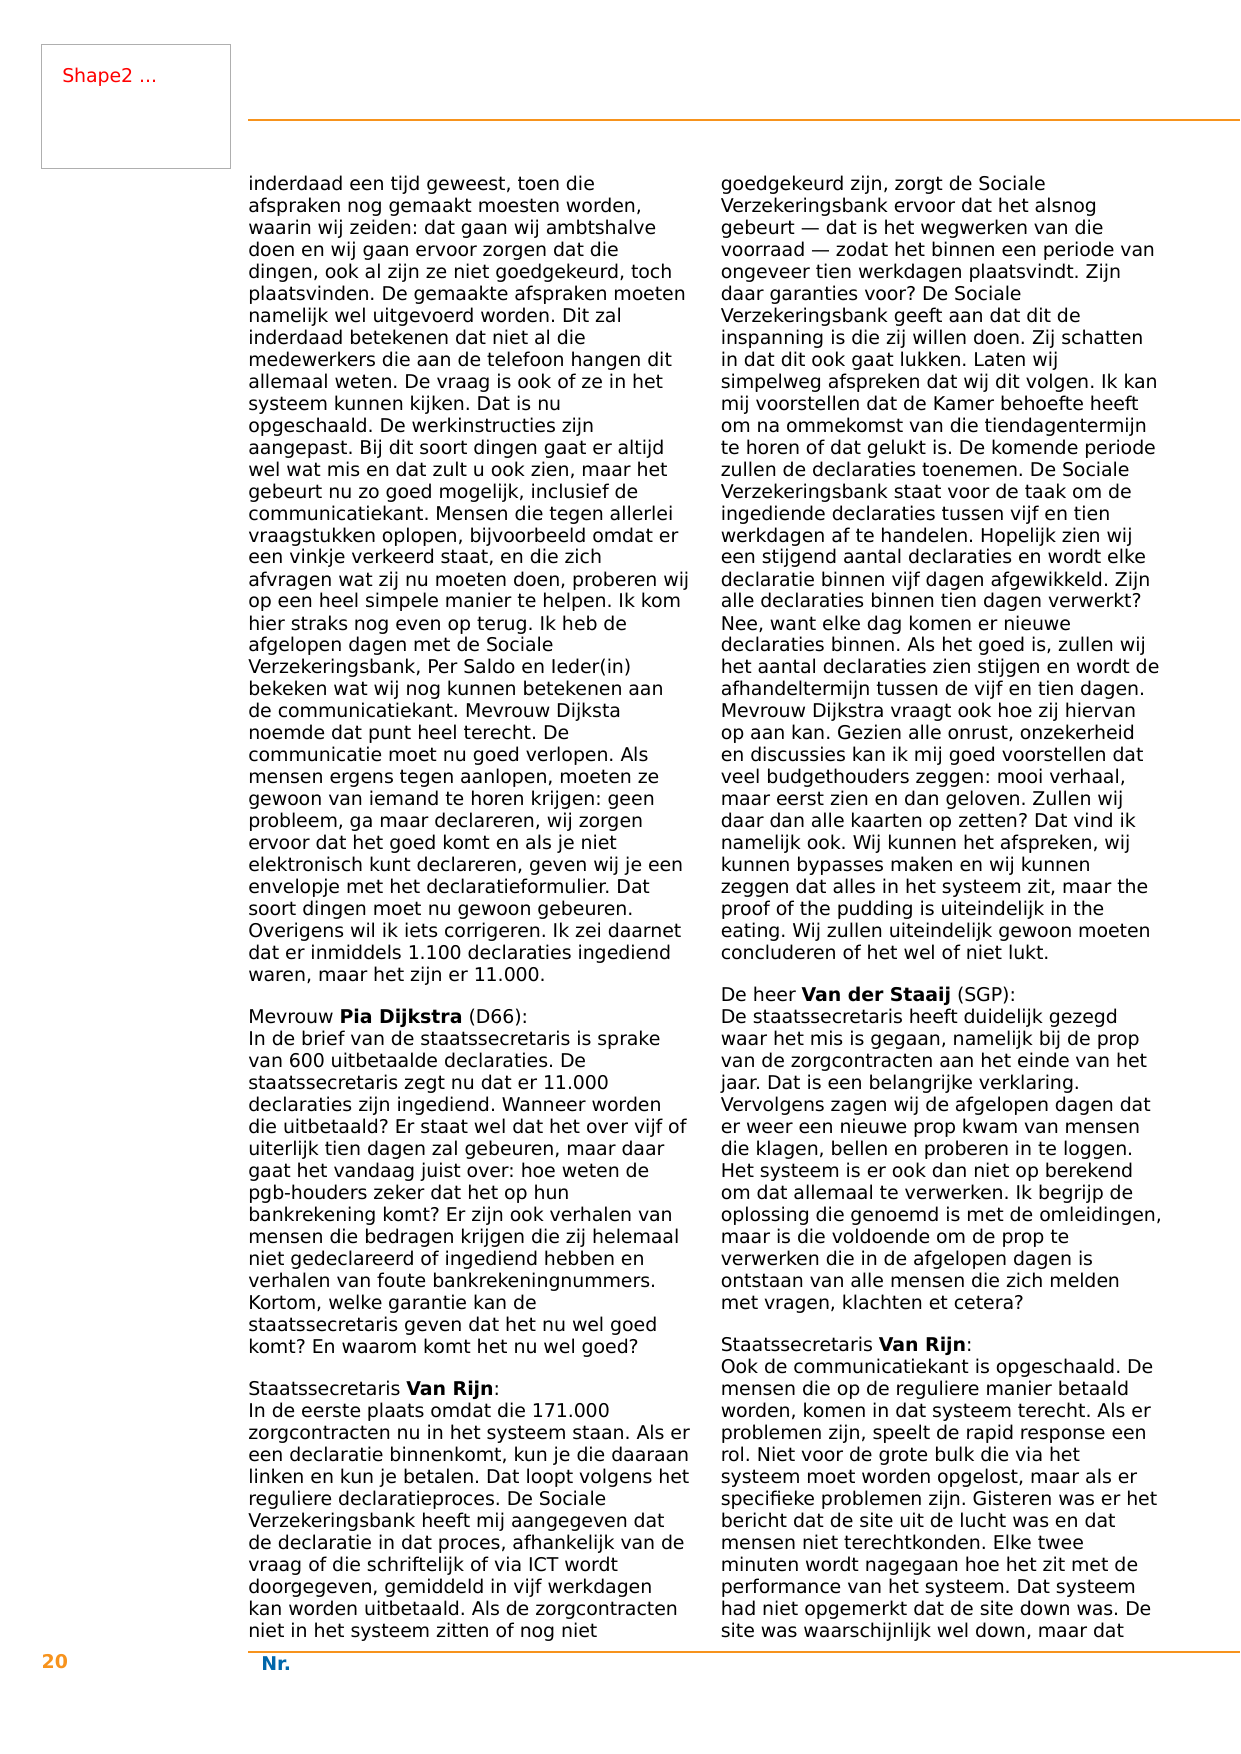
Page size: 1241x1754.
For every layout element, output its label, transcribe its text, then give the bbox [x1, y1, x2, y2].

text De staatssecretaris heeft duidelijk gezegd waar het mis is gegaan, namelijk bij de prop van de zorgcontracten aan het einde van het jaar. Dat is een belangrijke verklaring. Vervolgens zagen wij de afgelopen dagen dat er weer een nieuwe prop kwam van mensen die klagen, bellen en proberen in te loggen. Het systeem is er ook dan niet op berekend om dat allemaal te verwerken. Ik begrijp de oplossing die genoemd is met de omleidingen, maar is die voldoende om de prop te verwerken die in de afgelopen dagen is ontstaan van alle mensen die zich melden met vragen, klachten et cetera? [721, 1006, 1163, 1314]
text De heer Van der Staaij (SGP): [721, 984, 1163, 1006]
text Ook de communicatiekant is opgeschaald. De mensen die op de reguliere manier betaald worden, komen in dat systeem terecht. Als er problemen zijn, speelt de rapid response een rol. Niet voor de grote bulk die via het systeem moet worden opgelost, maar als er specifieke problemen zijn. Gisteren was er het bericht dat de site uit de lucht was en dat mensen niet terechtkonden. Elke twee minuten wordt nagegaan hoe het zit met de performance van het systeem. Dat systeem had niet opgemerkt dat de site down was. De site was waarschijnlijk wel down, maar dat [721, 1356, 1163, 1641]
text Mevrouw Pia Dijkstra (D66): [248, 1006, 691, 1028]
text Overigens wil ik iets corrigeren. Ik zei daarnet dat er inmiddels 1.100 declaraties ingediend waren, maar het zijn er 11.000. [248, 920, 691, 986]
text Staatssecretaris Van Rijn: [248, 1378, 691, 1400]
text In de brief van de staatssecretaris is sprake van 600 uitbetaalde declaraties. De staatssecretaris zegt nu dat er 11.000 declaraties zijn ingediend. Wanneer worden die uitbetaald? Er staat wel dat het over vijf of uiterlijk tien dagen zal gebeuren, maar daar gaat het vandaag juist over: hoe weten de pgb-houders zeker dat het op hun bankrekening komt? Er zijn ook verhalen van mensen die bedragen krijgen die zij helemaal niet gedeclareerd of ingediend hebben en verhalen van foute bankrekeningnummers. Kortom, welke garantie kan de staatssecretaris geven dat het nu wel goed komt? En waarom komt het nu wel goed? [248, 1028, 691, 1358]
text goedgekeurd zijn, zorgt de Sociale Verzekeringsbank ervoor dat het alsnog gebeurt — dat is het wegwerken van die voorraad — zodat het binnen een periode van ongeveer tien werkdagen plaatsvindt. Zijn daar garanties voor? De Sociale Verzekeringsbank geeft aan dat dit de inspanning is die zij willen doen. Zij schatten in dat dit ook gaat lukken. Laten wij simpelweg afspreken dat wij dit volgen. Ik kan mij voorstellen dat de Kamer behoefte heeft om na ommekomst van die tiendagentermijn te horen of dat gelukt is. De komende periode zullen de declaraties toenemen. De Sociale Verzekeringsbank staat voor de taak om de ingediende declaraties tussen vijf en tien werkdagen af te handelen. Hopelijk zien wij een stijgend aantal declaraties en wordt elke declaratie binnen vijf dagen afgewikkeld. Zijn alle declaraties binnen tien dagen verwerkt? Nee, want elke dag komen er nieuwe declaraties binnen. Als het goed is, zullen wij het aantal declaraties zien stijgen en wordt de afhandeltermijn tussen de vijf en tien dagen. [721, 173, 1163, 700]
text inderdaad een tijd geweest, toen die afspraken nog gemaakt moesten worden, waarin wij zeiden: dat gaan wij ambtshalve doen en wij gaan ervoor zorgen dat die dingen, ook al zijn ze niet goedgekeurd, toch plaatsvinden. De gemaakte afspraken moeten namelijk wel uitgevoerd worden. Dit zal inderdaad betekenen dat niet al die medewerkers die aan de telefoon hangen dit allemaal weten. De vraag is ook of ze in het systeem kunnen kijken. Dat is nu opgeschaald. De werkinstructies zijn aangepast. Bij dit soort dingen gaat er altijd wel wat mis en dat zult u ook zien, maar het gebeurt nu zo goed mogelijk, inclusief de communicatiekant. Mensen die tegen allerlei vraagstukken oplopen, bijvoorbeeld omdat er een vinkje verkeerd staat, en die zich afvragen wat zij nu moeten doen, proberen wij op een heel simpele manier te helpen. Ik kom hier straks nog even op terug. Ik heb de afgelopen dagen met de Sociale Verzekeringsbank, Per Saldo en Ieder(in) bekeken wat wij nog kunnen betekenen aan de communicatiekant. Mevrouw Dijksta noemde dat punt heel terecht. De communicatie moet nu goed verlopen. Als mensen ergens tegen aanlopen, moeten ze gewoon van iemand te horen krijgen: geen probleem, ga maar declareren, wij zorgen ervoor dat het goed komt en als je niet elektronisch kunt declareren, geven wij je een envelopje met het declaratieformulier. Dat soort dingen moet nu gewoon gebeuren. [248, 173, 691, 920]
text Mevrouw Dijkstra vraagt ook hoe zij hiervan op aan kan. Gezien alle onrust, onzekerheid en discussies kan ik mij goed voorstellen dat veel budgethouders zeggen: mooi verhaal, maar eerst zien en dan geloven. Zullen wij daar dan alle kaarten op zetten? Dat vind ik namelijk ook. Wij kunnen het afspreken, wij kunnen bypasses maken en wij kunnen zeggen dat alles in het systeem zit, maar the proof of the pudding is uiteindelijk in the eating. Wij zullen uiteindelijk gewoon moeten concluderen of het wel of niet lukt. [721, 700, 1163, 964]
text Staatssecretaris Van Rijn: [721, 1334, 1163, 1356]
text In de eerste plaats omdat die 171.000 zorgcontracten nu in het systeem staan. Als er een declaratie binnenkomt, kun je die daaraan linken en kun je betalen. Dat loopt volgens het reguliere declaratieproces. De Sociale Verzekeringsbank heeft mij aangegeven dat de declaratie in dat proces, afhankelijk van de vraag of die schriftelijk of via ICT wordt doorgegeven, gemiddeld in vijf werkdagen kan worden uitbetaald. Als de zorgcontracten niet in het systeem zitten of nog niet [248, 1400, 691, 1641]
